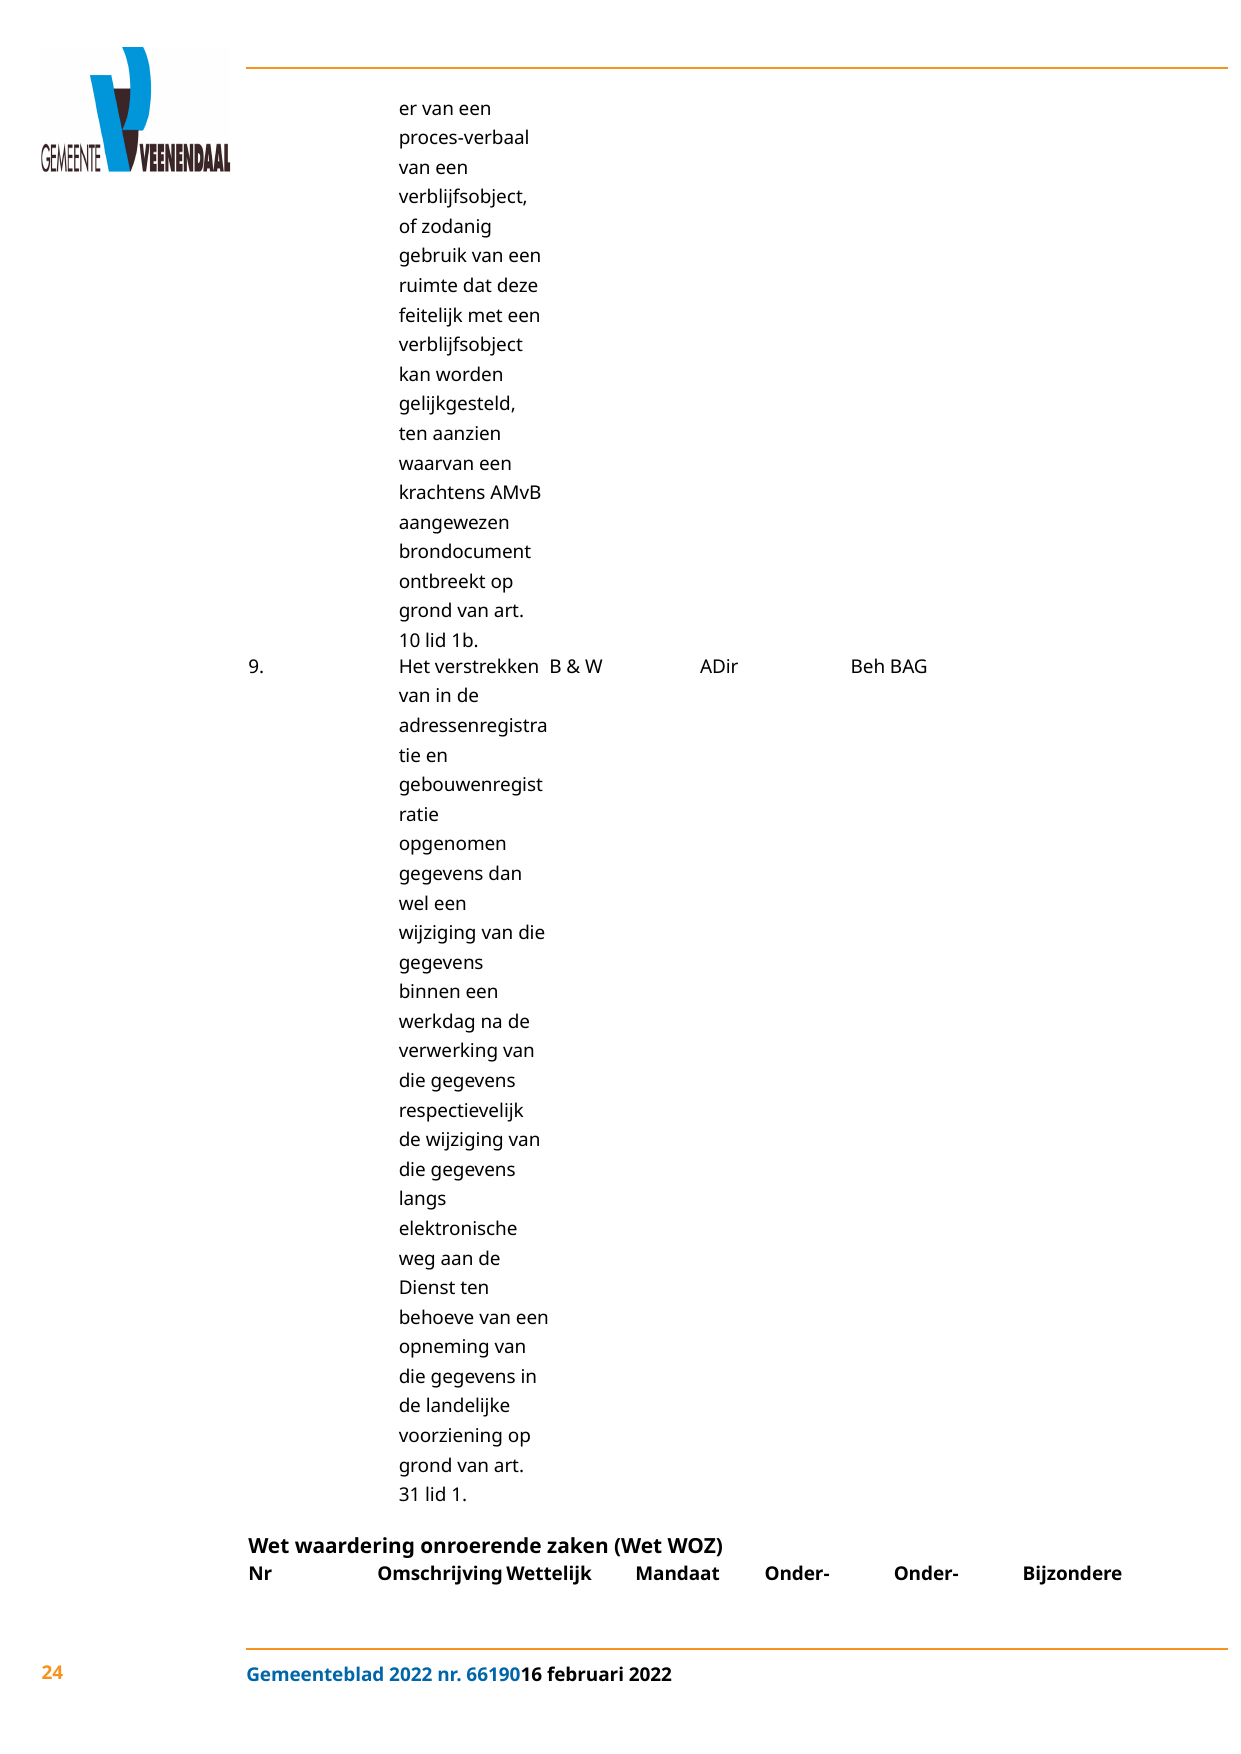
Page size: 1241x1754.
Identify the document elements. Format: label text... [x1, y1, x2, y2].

table_cell B & W [549, 653, 700, 1507]
table_header Nr [248, 1560, 377, 1585]
table_cell [549, 95, 700, 653]
table_cell [850, 95, 1001, 653]
table_cell [700, 95, 850, 653]
table_cell [1001, 95, 1152, 653]
table_header Omschrijving [377, 1560, 506, 1585]
table_cell Het verstrekken van in de adressenregistratie en gebouwenregistratie opgenomen gegevens dan wel een wijziging van die gegevens binnen een werkdag na de verwerking van die gegevens respectievelijk de wijziging van die gegevens langs elektronische weg aan de Dienst ten behoeve van een opneming van die gegevens in de landelijke voorziening op grond van art. 31 lid 1. [399, 653, 549, 1507]
table_header Onder- [894, 1560, 1022, 1585]
picture [123, 47, 231, 172]
table_header Onder- [764, 1560, 893, 1585]
text Wet waardering onroerende zaken (Wet WOZ) [248, 1531, 1152, 1559]
table_cell [1001, 653, 1152, 1507]
table_header Bijzondere [1023, 1560, 1152, 1585]
table_cell er van een proces-verbaal van een verblijfsobject, of zodanig gebruik van een ruimte dat deze feitelijk met een verblijfsobject kan worden gelijkgesteld, ten aanzien waarvan een krachtens AMvB aangewezen brondocument ontbreekt op grond van art. 10 lid 1b. [399, 95, 549, 653]
table_cell [248, 95, 398, 653]
table_header Wettelijk [506, 1560, 635, 1585]
table_cell Beh BAG [850, 653, 1001, 1507]
table_header Mandaat [635, 1560, 764, 1585]
picture [41, 47, 130, 172]
table_cell 9. [248, 653, 398, 1507]
table_cell ADir [700, 653, 850, 1507]
